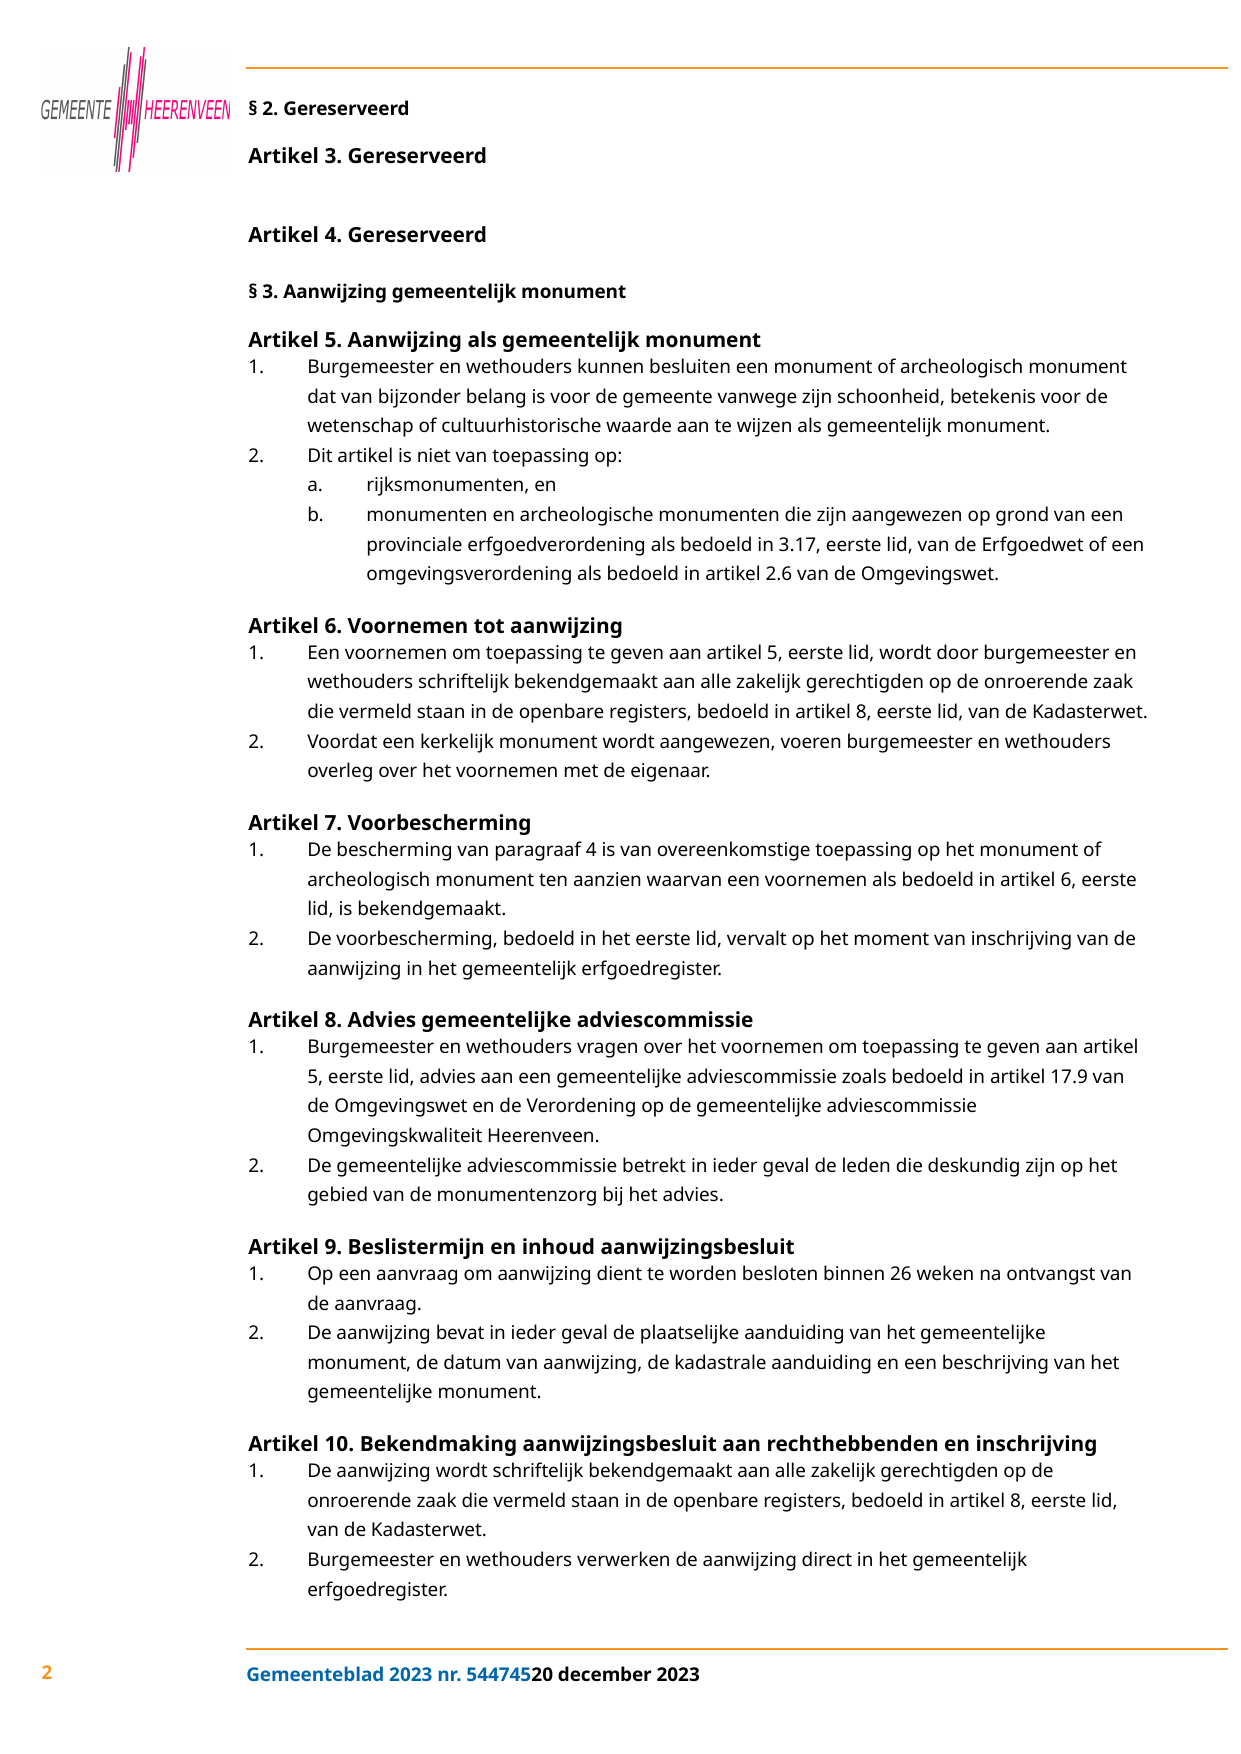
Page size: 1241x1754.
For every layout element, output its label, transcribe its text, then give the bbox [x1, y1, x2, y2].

text Artikel 8. Advies gemeentelijke adviescommissie [248, 1005, 1152, 1033]
text § 2. Gereserveerd [248, 95, 1152, 121]
picture [41, 47, 231, 172]
list De aanwijzing wordt schriftelijk bekendgemaakt aan alle zakelijk gerechtigden op de onroerende zaak die vermeld staan in de openbare registers, bedoeld in artikel 8, eerste lid, van de Kadasterwet. [248, 1457, 1152, 1542]
list De aanwijzing bevat in ieder geval de plaatselijke aanduiding van het gemeentelijke monument, de datum van aanwijzing, de kadastrale aanduiding en een beschrijving van het gemeentelijke monument. [248, 1319, 1152, 1404]
list Op een aanvraag om aanwijzing dient te worden besloten binnen 26 weken na ontvangst van de aanvraag. [248, 1260, 1152, 1316]
list Burgemeester en wethouders verwerken de aanwijzing direct in het gemeentelijk erfgoedregister. [248, 1546, 1152, 1602]
list Voordat een kerkelijk monument wordt aangewezen, voeren burgemeester en wethouders overleg over het voornemen met de eigenaar. [248, 728, 1152, 783]
list De voorbescherming, bedoeld in het eerste lid, vervalt op het moment van inschrijving van de aanwijzing in het gemeentelijk erfgoedregister. [248, 925, 1152, 980]
list Dit artikel is niet van toepassing op: [248, 442, 1152, 468]
list monumenten en archeologische monumenten die zijn aangewezen op grond van een provinciale erfgoedverordening als bedoeld in 3.17, eerste lid, van de Erfgoedwet of een omgevingsverordening als bedoeld in artikel 2.6 van de Omgevingswet. [307, 501, 1152, 586]
text Artikel 5. Aanwijzing als gemeentelijk monument [248, 325, 1152, 353]
list De bescherming van paragraaf 4 is van overeenkomstige toepassing op het monument of archeologisch monument ten aanzien waarvan een voornemen als bedoeld in artikel 6, eerste lid, is bekendgemaakt. [248, 836, 1152, 921]
text Artikel 4. Gereserveerd [248, 220, 1152, 249]
list De gemeentelijke adviescommissie betrekt in ieder geval de leden die deskundig zijn op het gebied van de monumentenzorg bij het advies. [248, 1152, 1152, 1207]
list Burgemeester en wethouders vragen over het voornemen om toepassing te geven aan artikel 5, eerste lid, advies aan een gemeentelijke adviescommissie zoals bedoeld in artikel 17.9 van de Omgevingswet en de Verordening op de gemeentelijke adviescommissie Omgevingskwaliteit Heerenveen. [248, 1033, 1152, 1148]
list Burgemeester en wethouders kunnen besluiten een monument of archeologisch monument dat van bijzonder belang is voor de gemeente vanwege zijn schoonheid, betekenis voor de wetenschap of cultuurhistorische waarde aan te wijzen als gemeentelijk monument. [248, 353, 1152, 438]
text Artikel 3. Gereserveerd [248, 141, 1152, 170]
list Een voornemen om toepassing te geven aan artikel 5, eerste lid, wordt door burgemeester en wethouders schriftelijk bekendgemaakt aan alle zakelijk gerechtigden op de onroerende zaak die vermeld staan in de openbare registers, bedoeld in artikel 8, eerste lid, van de Kadasterwet. [248, 639, 1152, 724]
text Artikel 6. Voornemen tot aanwijzing [248, 611, 1152, 639]
text Artikel 10. Bekendmaking aanwijzingsbesluit aan rechthebbenden en inschrijving [248, 1429, 1152, 1457]
text Artikel 9. Beslistermijn en inhoud aanwijzingsbesluit [248, 1232, 1152, 1260]
text § 3. Aanwijzing gemeentelijk monument [248, 278, 1152, 304]
text Artikel 7. Voorbescherming [248, 808, 1152, 836]
list rijksmonumenten, en [307, 472, 1152, 497]
